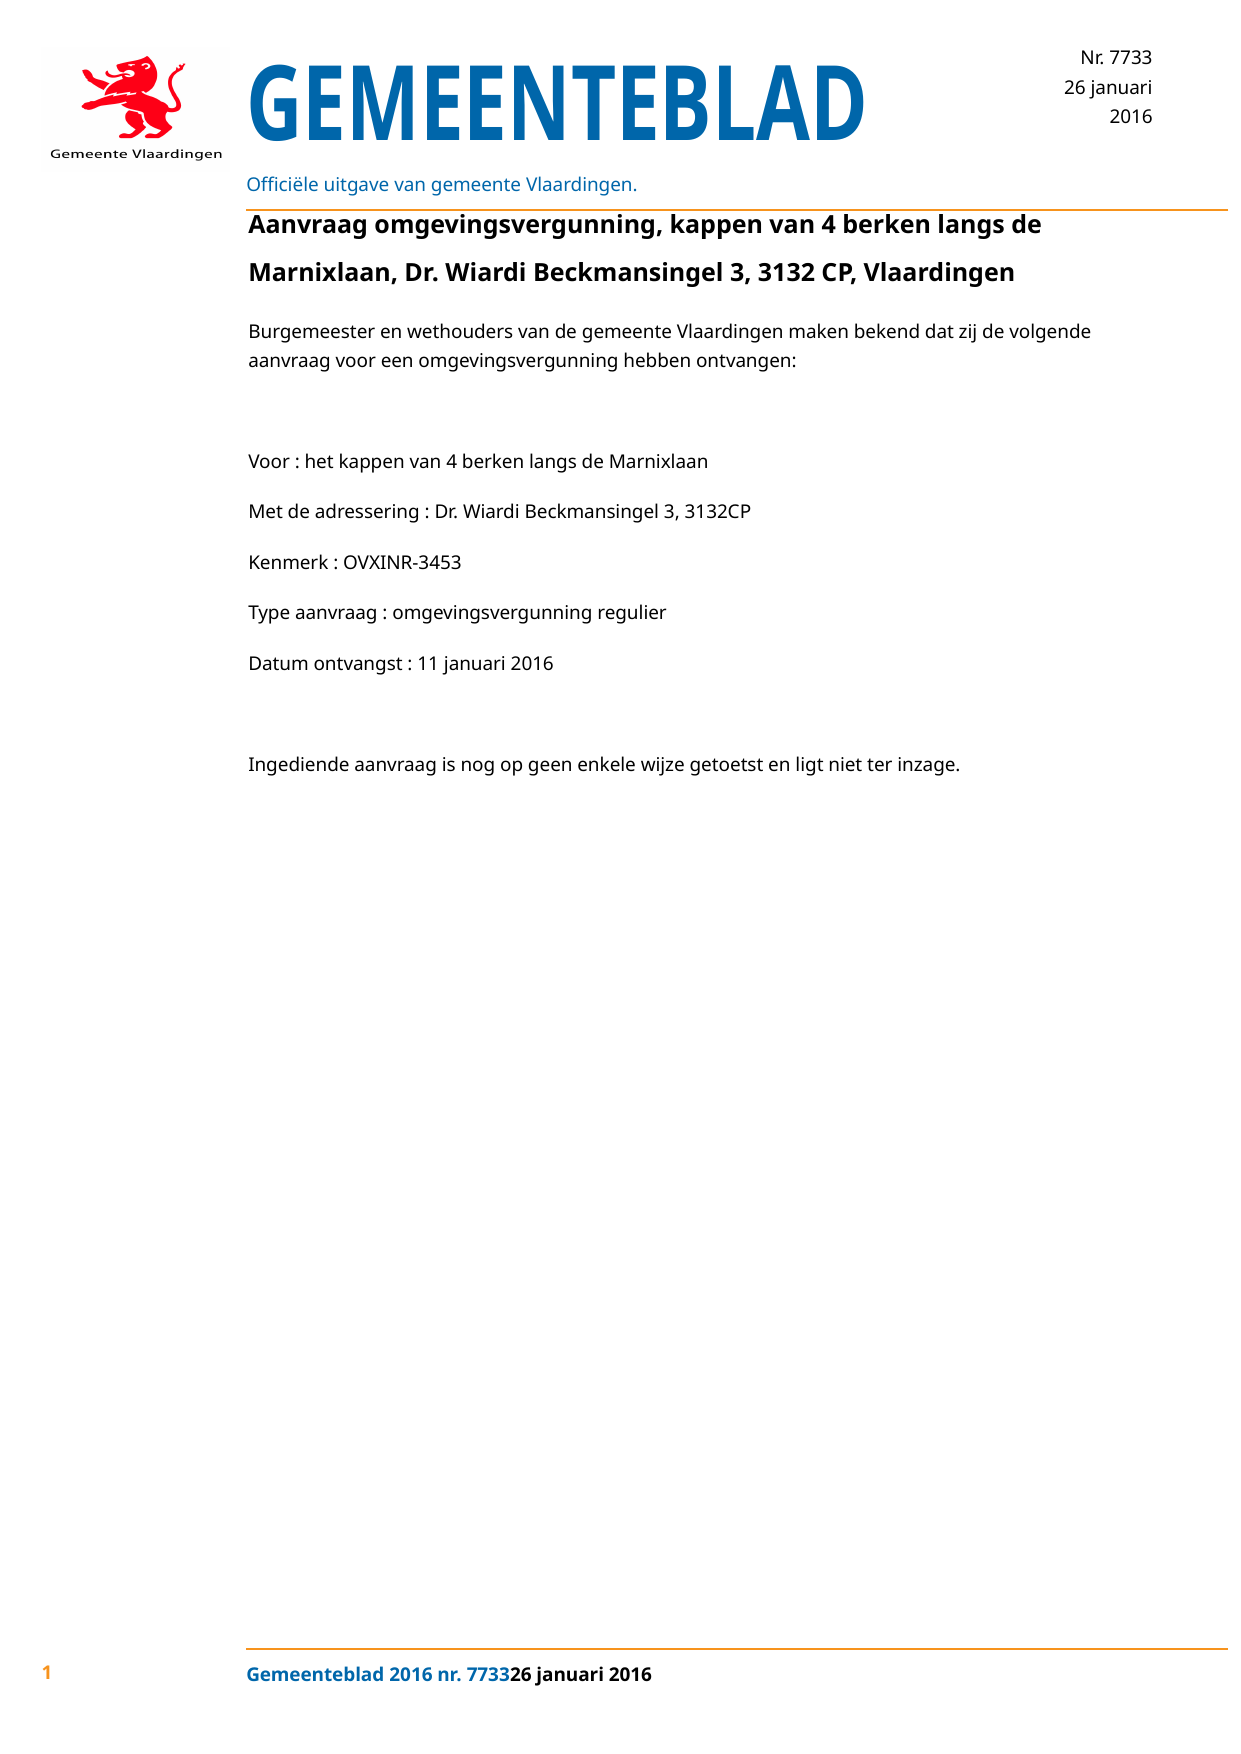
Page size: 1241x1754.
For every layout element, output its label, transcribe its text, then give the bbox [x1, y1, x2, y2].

text Kenmerk : OVXINR-3453 [248, 549, 1152, 575]
text Aanvraag omgevingsvergunning, kappen van 4 berken langs de Marnixlaan, Dr. Wiardi Beckmansingel 3, 3132 CP, Vlaardingen [248, 211, 1152, 288]
text Met de adressering : Dr. Wiardi Beckmansingel 3, 3132CP [248, 499, 1152, 524]
picture [41, 47, 231, 172]
text Datum ontvangst : 11 januari 2016 [248, 650, 1152, 676]
text Burgemeester en wethouders van de gemeente Vlaardingen maken bekend dat zij de volgende aanvraag voor een omgevingsvergunning hebben ontvangen: [248, 318, 1152, 373]
text Voor : het kappen van 4 berken langs de Marnixlaan [248, 448, 1152, 474]
text Type aanvraag : omgevingsvergunning regulier [248, 599, 1152, 625]
text Ingediende aanvraag is nog op geen enkele wijze getoetst en ligt niet ter inzage. [248, 751, 1152, 777]
